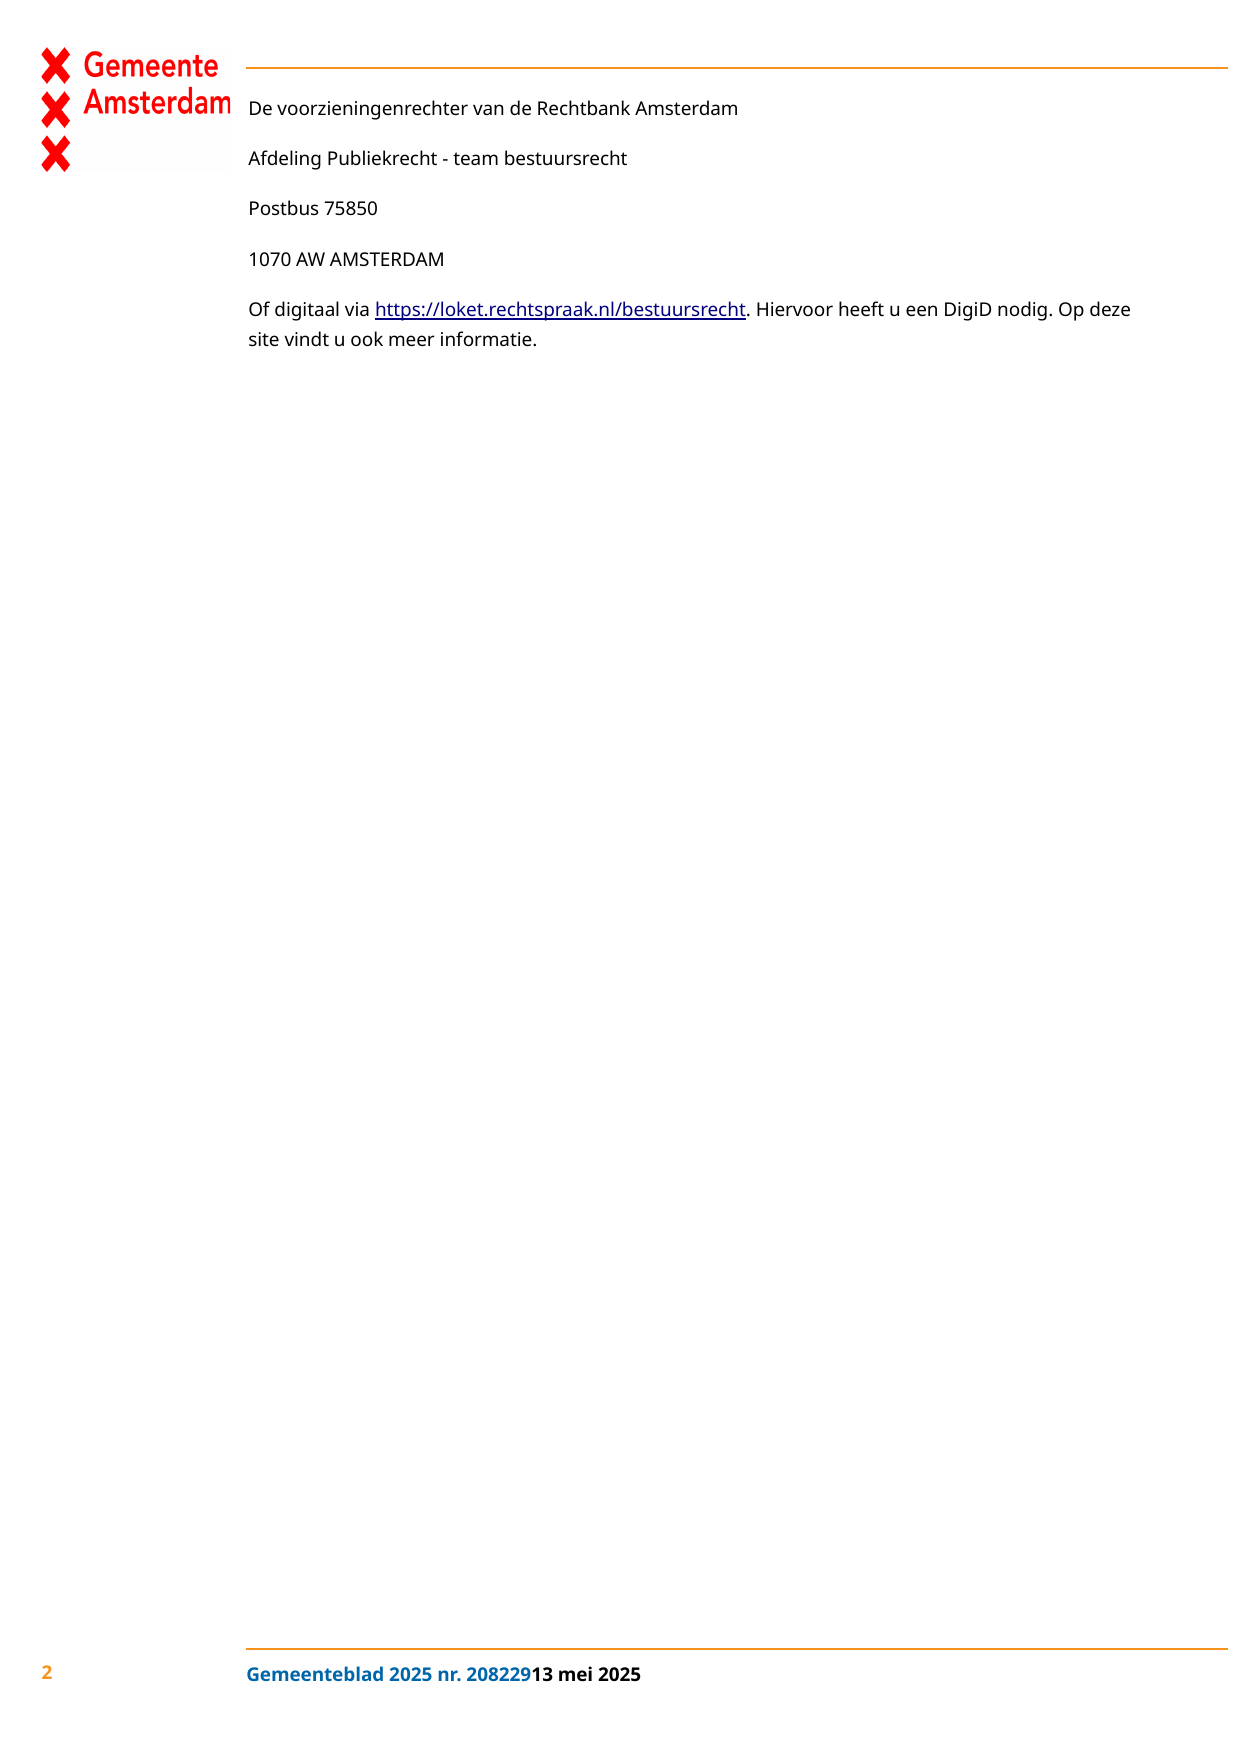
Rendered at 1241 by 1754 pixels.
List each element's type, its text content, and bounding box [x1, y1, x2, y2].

text De voorzieningenrechter van de Rechtbank Amsterdam [248, 95, 1152, 121]
picture [41, 47, 231, 172]
text Afdeling Publiekrecht - team bestuursrecht [248, 145, 1152, 171]
text Postbus 75850 [248, 196, 1152, 221]
text Of digitaal via https://loket.rechtspraak.nl/bestuursrecht. Hiervoor heeft u een DigiD nodig. Op deze site vindt u ook meer informatie. [248, 296, 1152, 352]
text 1070 AW AMSTERDAM [248, 246, 1152, 272]
